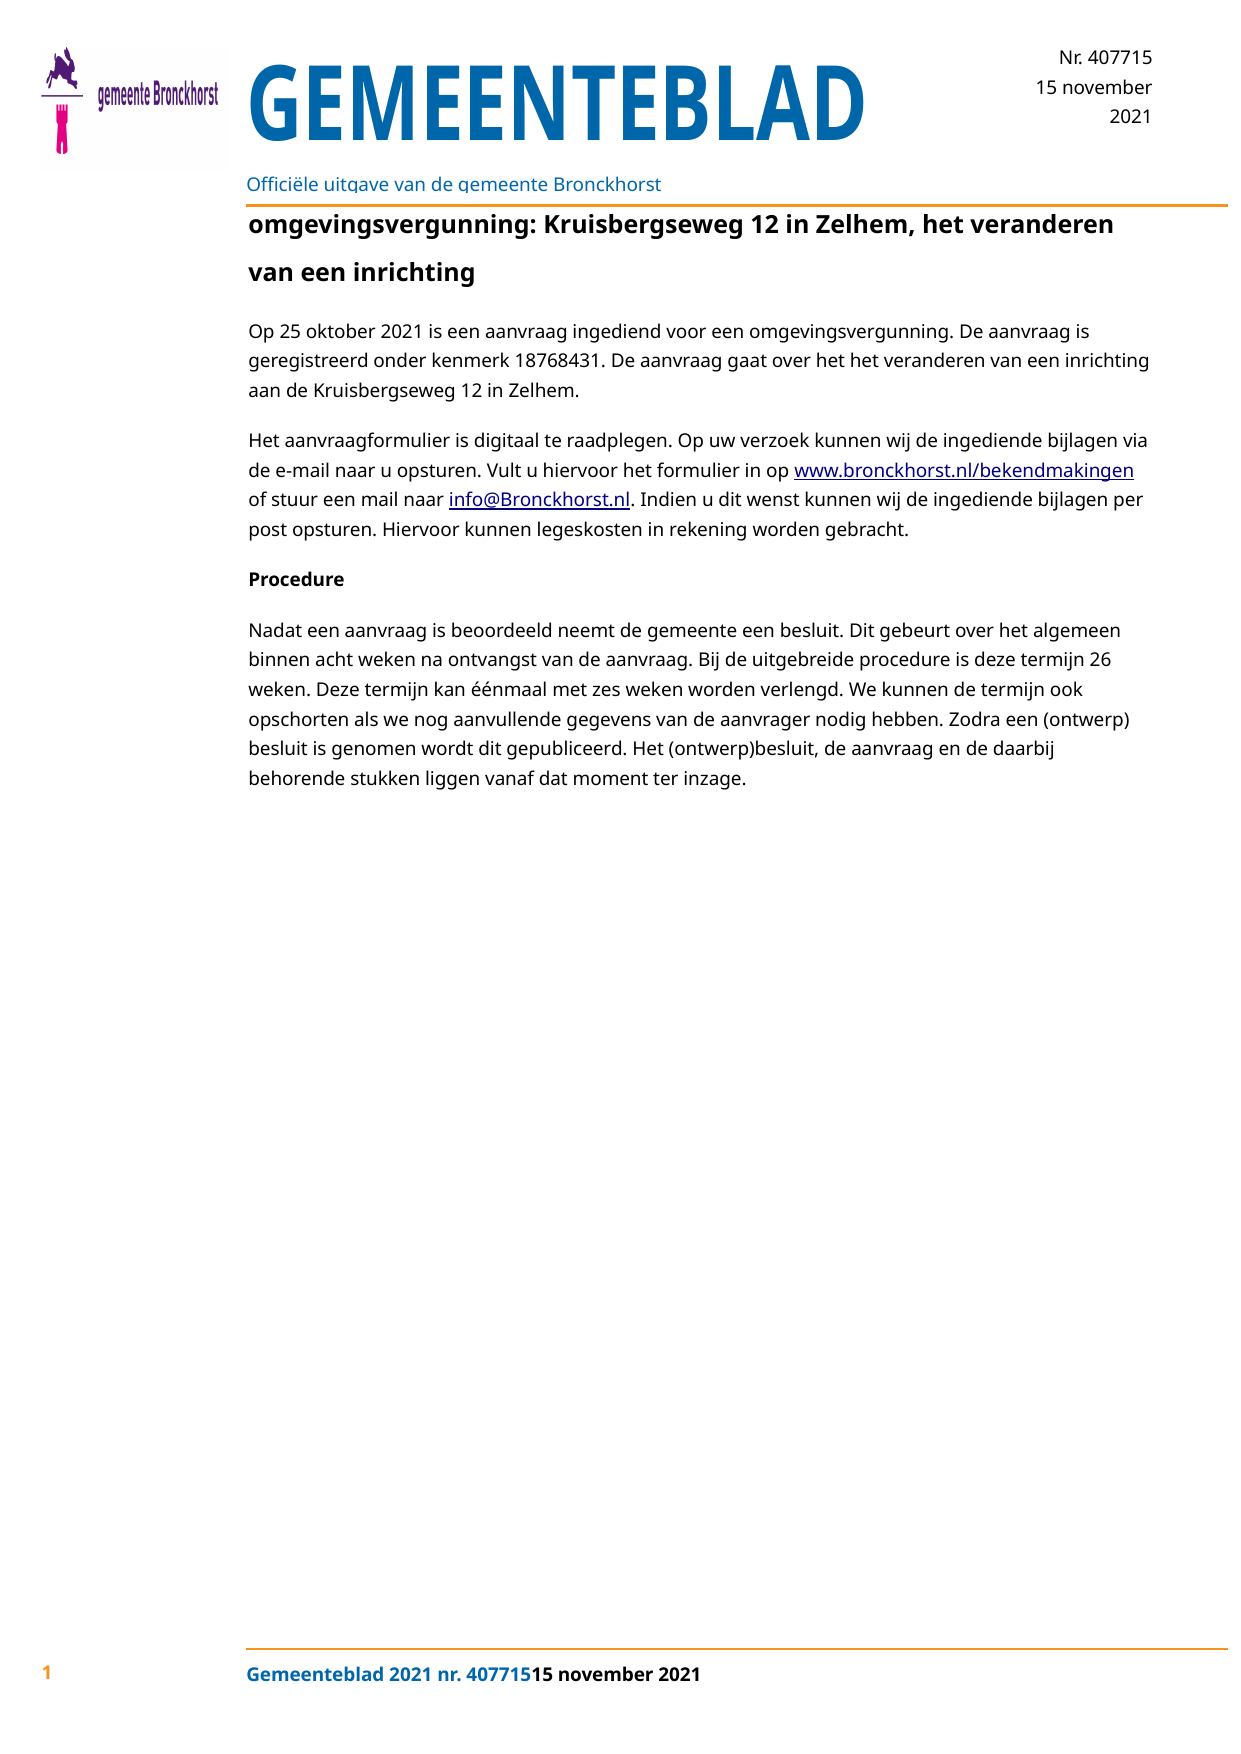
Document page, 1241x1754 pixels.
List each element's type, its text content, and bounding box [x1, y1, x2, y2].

text Op 25 oktober 2021 is een aanvraag ingediend voor een omgevingsvergunning. De aanvraag is geregistreerd onder kenmerk 18768431. De aanvraag gaat over het het veranderen van een inrichting aan de Kruisbergseweg 12 in Zelhem. [248, 318, 1152, 403]
text omgevingsvergunning: Kruisbergseweg 12 in Zelhem, het veranderen van een inrichting [248, 207, 1152, 288]
text Het aanvraagformulier is digitaal te raadplegen. Op uw verzoek kunnen wij de ingediende bijlagen via de e-mail naar u opsturen. Vult u hiervoor het formulier in op www.bronckhorst.nl/bekendmakingen of stuur een mail naar info@Bronckhorst.nl. Indien u dit wenst kunnen wij de ingediende bijlagen per post opsturen. Hiervoor kunnen legeskosten in rekening worden gebracht. [248, 427, 1152, 542]
picture [41, 47, 231, 172]
text Procedure [248, 567, 1152, 592]
text Nadat een aanvraag is beoordeeld neemt de gemeente een besluit. Dit gebeurt over het algemeen binnen acht weken na ontvangst van de aanvraag. Bij de uitgebreide procedure is deze termijn 26 weken. Deze termijn kan éénmaal met zes weken worden verlengd. We kunnen de termijn ook opschorten als we nog aanvullende gegevens van de aanvrager nodig hebben. Zodra een (ontwerp) besluit is genomen wordt dit gepubliceerd. Het (ontwerp)besluit, de aanvraag en de daarbij behorende stukken liggen vanaf dat moment ter inzage. [248, 617, 1152, 791]
